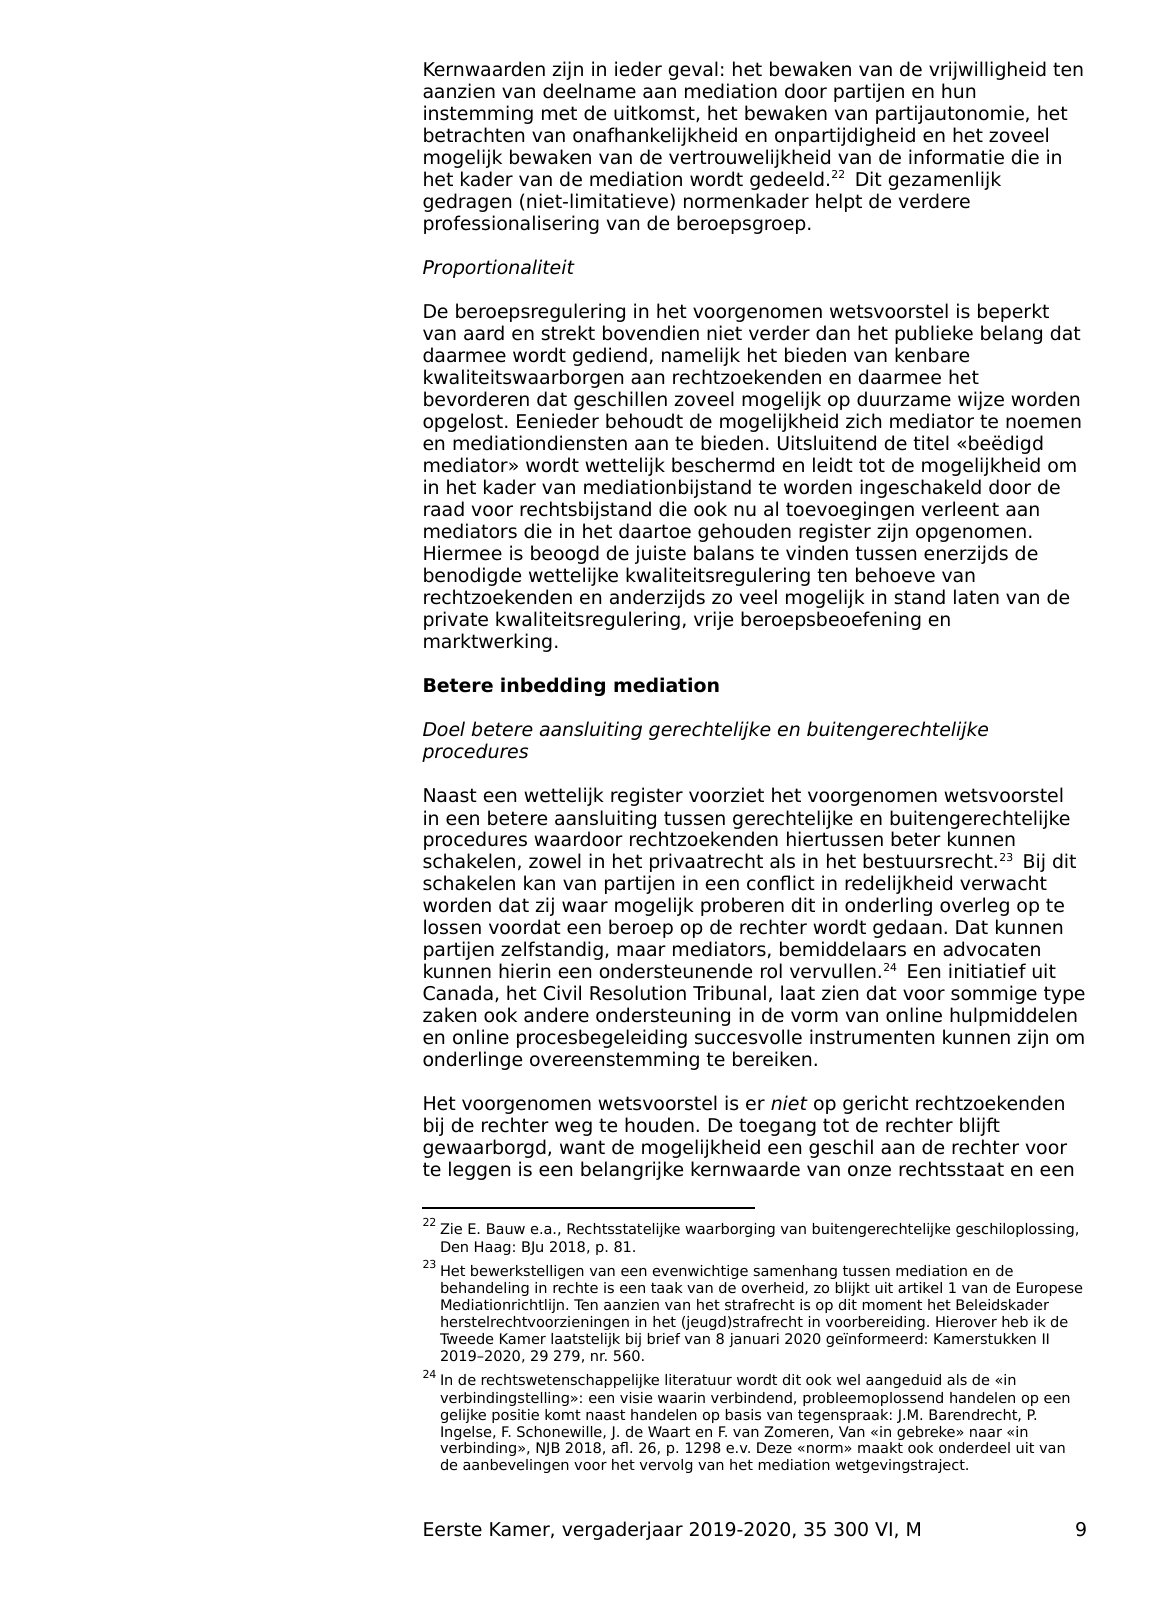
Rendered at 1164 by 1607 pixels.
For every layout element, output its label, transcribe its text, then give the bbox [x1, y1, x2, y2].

text Zie E. Bauw e.a., Rechtsstatelijke waarborging van buitengerechtelijke geschiloplossing, Den Haag: BJu 2018, p. 81. [422, 1217, 1087, 1256]
text De beroepsregulering in het voorgenomen wetsvoorstel is beperkt van aard en strekt bovendien niet verder dan het publieke belang dat daarmee wordt gediend, namelijk het bieden van kenbare kwaliteitswaarborgen aan rechtzoekenden en daarmee het bevorderen dat geschillen zoveel mogelijk op duurzame wijze worden opgelost. Eenieder behoudt de mogelijkheid zich mediator te noemen en mediationdiensten aan te bieden. Uitsluitend de titel «beëdigd mediator» wordt wettelijk beschermd en leidt tot de mogelijkheid om in het kader van mediationbijstand te worden ingeschakeld door de raad voor rechtsbijstand die ook nu al toevoegingen verleent aan mediators die in het daartoe gehouden register zijn opgenomen. Hiermee is beoogd de juiste balans te vinden tussen enerzijds de benodigde wettelijke kwaliteitsregulering ten behoeve van rechtzoekenden en anderzijds zo veel mogelijk in stand laten van de private kwaliteitsregulering, vrije beroepsbeoefening en marktwerking. [422, 301, 1087, 653]
subtitle Proportionaliteit [422, 257, 1087, 279]
text In de rechtswetenschappelijke literatuur wordt dit ook wel aangeduid als de «in verbindingstelling»: een visie waarin verbindend, probleemoplossend handelen op een gelijke positie komt naast handelen op basis van tegenspraak: J.M. Barendrecht, P. Ingelse, F. Schonewille, J. de Waart en F. van Zomeren, Van «in gebreke» naar «in verbinding», NJB 2018, afl. 26, p. 1298 e.v. Deze «norm» maakt ook onderdeel uit van de aanbevelingen voor het vervolg van het mediation wetgevingstraject. [422, 1368, 1087, 1474]
text Kernwaarden zijn in ieder geval: het bewaken van de vrijwilligheid ten aanzien van deelname aan mediation door partijen en hun instemming met de uitkomst, het bewaken van partijautonomie, het betrachten van onafhankelijkheid en onpartijdigheid en het zoveel mogelijk bewaken van de vertrouwelijkheid van de informatie die in het kader van de mediation wordt gedeeld. Dit gezamenlijk gedragen (niet-limitatieve) normenkader helpt de verdere professionalisering van de beroepsgroep. [422, 59, 1087, 235]
text Het voorgenomen wetsvoorstel is er niet op gericht rechtzoekenden bij de rechter weg te houden. De toegang tot de rechter blijft gewaarborgd, want de mogelijkheid een geschil aan de rechter voor te leggen is een belangrijke kernwaarde van onze rechtsstaat en een [422, 1093, 1087, 1181]
subtitle Betere inbedding mediation [422, 675, 1087, 697]
subtitle Doel betere aansluiting gerechtelijke en buitengerechtelijke procedures [422, 719, 1087, 763]
text Naast een wettelijk register voorziet het voorgenomen wetsvoorstel in een betere aansluiting tussen gerechtelijke en buitengerechtelijke procedures waardoor rechtzoekenden hiertussen beter kunnen schakelen, zowel in het privaatrecht als in het bestuursrecht. Bij dit schakelen kan van partijen in een conflict in redelijkheid verwacht worden dat zij waar mogelijk proberen dit in onderling overleg op te lossen voordat een beroep op de rechter wordt gedaan. Dat kunnen partijen zelfstandig, maar mediators, bemiddelaars en advocaten kunnen hierin een ondersteunende rol vervullen. Een initiatief uit Canada, het Civil Resolution Tribunal, laat zien dat voor sommige type zaken ook andere ondersteuning in de vorm van online hulpmiddelen en online procesbegeleiding succesvolle instrumenten kunnen zijn om onderlinge overeenstemming te bereiken. [422, 785, 1087, 1071]
text Het bewerkstelligen van een evenwichtige samenhang tussen mediation en de behandeling in rechte is een taak van de overheid, zo blijkt uit artikel 1 van de Europese Mediationrichtlijn. Ten aanzien van het strafrecht is op dit moment het Beleidskader herstelrechtvoorzieningen in het (jeugd)strafrecht in voorbereiding. Hierover heb ik de Tweede Kamer laatstelijk bij brief van 8 januari 2020 geïnformeerd: Kamerstukken II 2019–2020, 29 279, nr. 560. [422, 1258, 1087, 1365]
